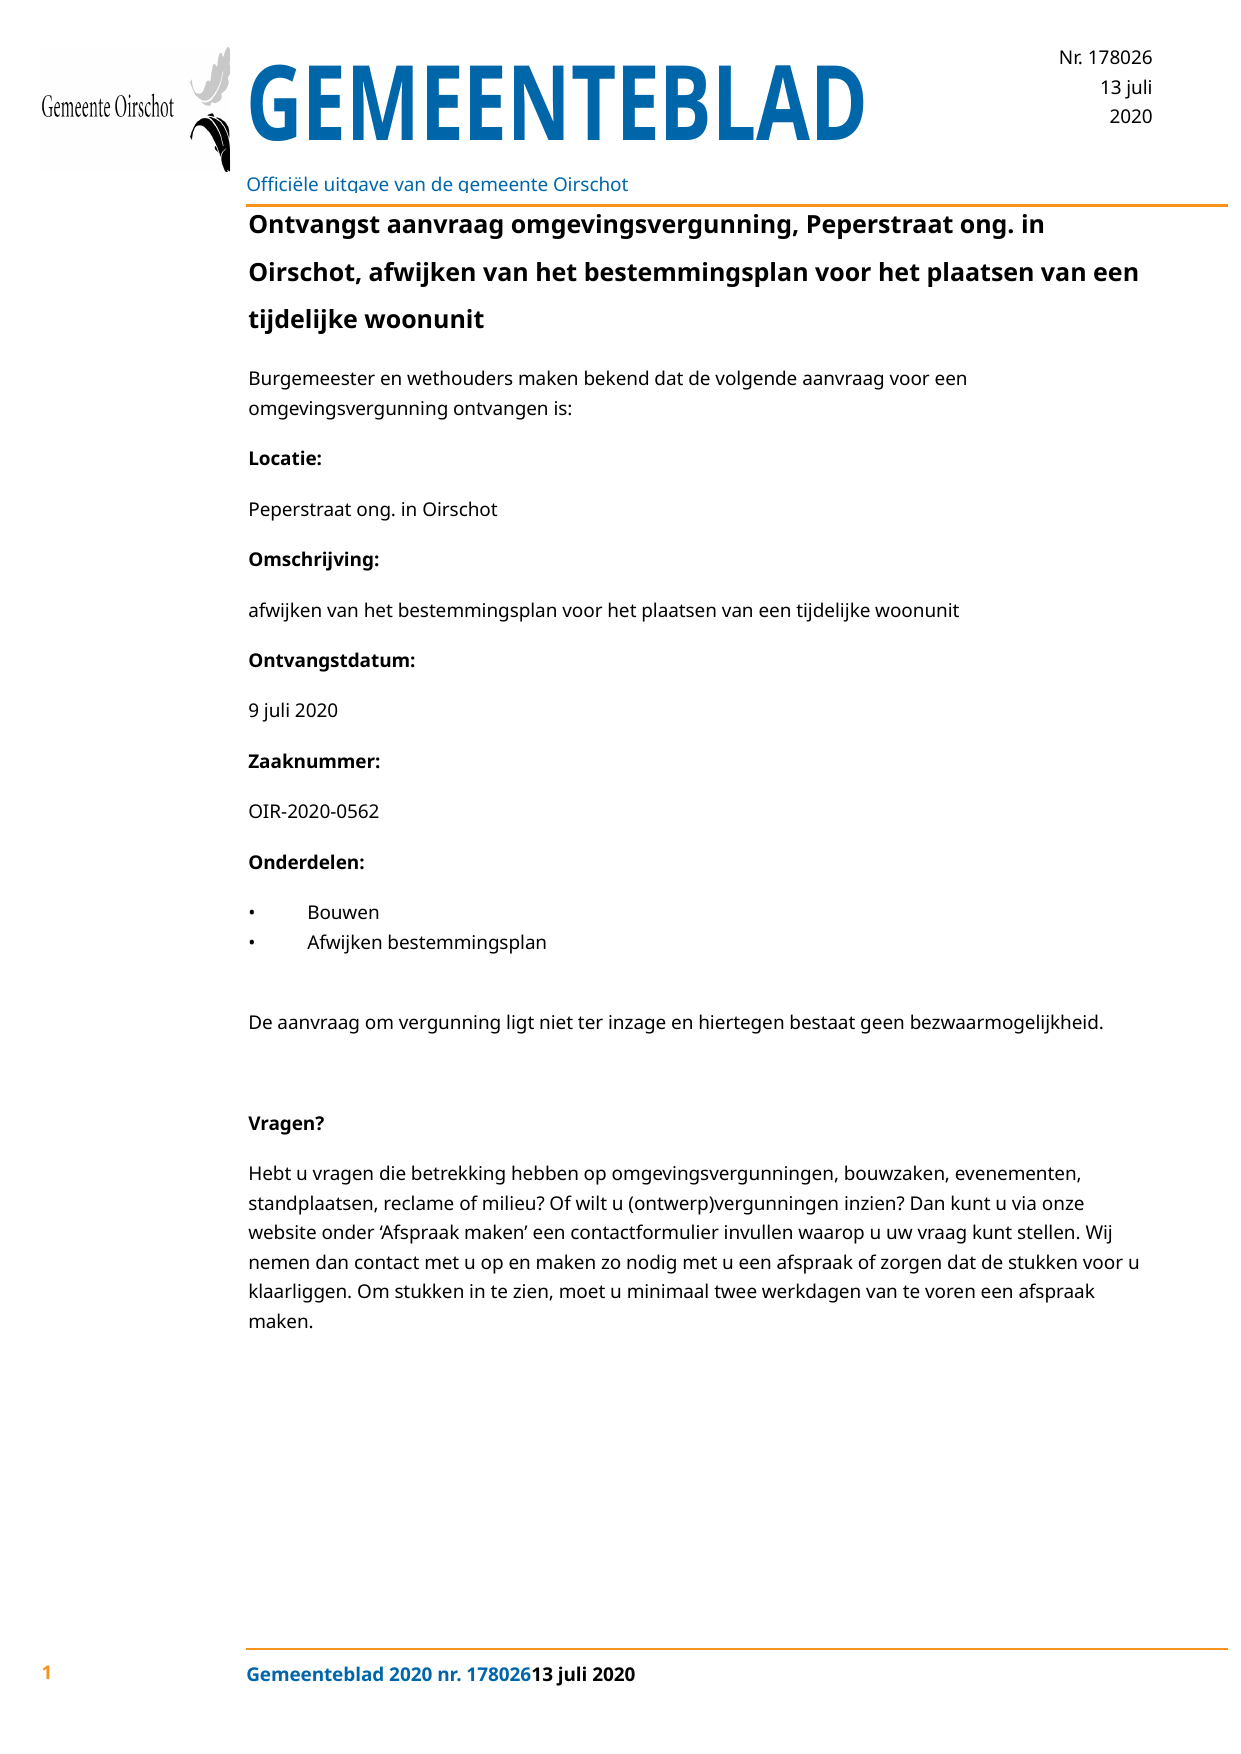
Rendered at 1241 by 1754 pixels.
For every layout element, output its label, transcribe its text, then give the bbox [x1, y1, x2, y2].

text Burgemeester en wethouders maken bekend dat de volgende aanvraag voor een omgevingsvergunning ontvangen is: [248, 366, 1152, 421]
list Bouwen [248, 899, 1152, 925]
text Hebt u vragen die betrekking hebben op omgevingsvergunningen, bouwzaken, evenementen, standplaatsen, reclame of milieu? Of wilt u (ontwerp)vergunningen inzien? Dan kunt u via onze website onder ‘Afspraak maken’ een contactformulier invullen waarop u uw vraag kunt stellen. Wij nemen dan contact met u op en maken zo nodig met u een afspraak of zorgen dat de stukken voor u klaarliggen. Om stukken in te zien, moet u minimaal twee werkdagen van te voren een afspraak maken. [248, 1160, 1152, 1334]
text Omschrijving: [248, 546, 1152, 572]
list Afwijken bestemmingsplan [248, 929, 1152, 954]
text OIR-2020-0562 [248, 798, 1152, 824]
text Locatie: [248, 446, 1152, 471]
text Zaaknummer: [248, 748, 1152, 774]
text 9 juli 2020 [248, 698, 1152, 723]
text Ontvangst aanvraag omgevingsvergunning, Peperstraat ong. in Oirschot, afwijken van het bestemmingsplan voor het plaatsen van een tijdelijke woonunit [248, 207, 1152, 336]
text Vragen? [248, 1110, 1152, 1135]
picture [41, 47, 231, 172]
text Onderdelen: [248, 849, 1152, 874]
text Ontvangstdatum: [248, 647, 1152, 673]
text De aanvraag om vergunning ligt niet ter inzage en hiertegen bestaat geen bezwaarmogelijkheid. [248, 1009, 1152, 1034]
text Peperstraat ong. in Oirschot [248, 496, 1152, 522]
text afwijken van het bestemmingsplan voor het plaatsen van een tijdelijke woonunit [248, 597, 1152, 622]
